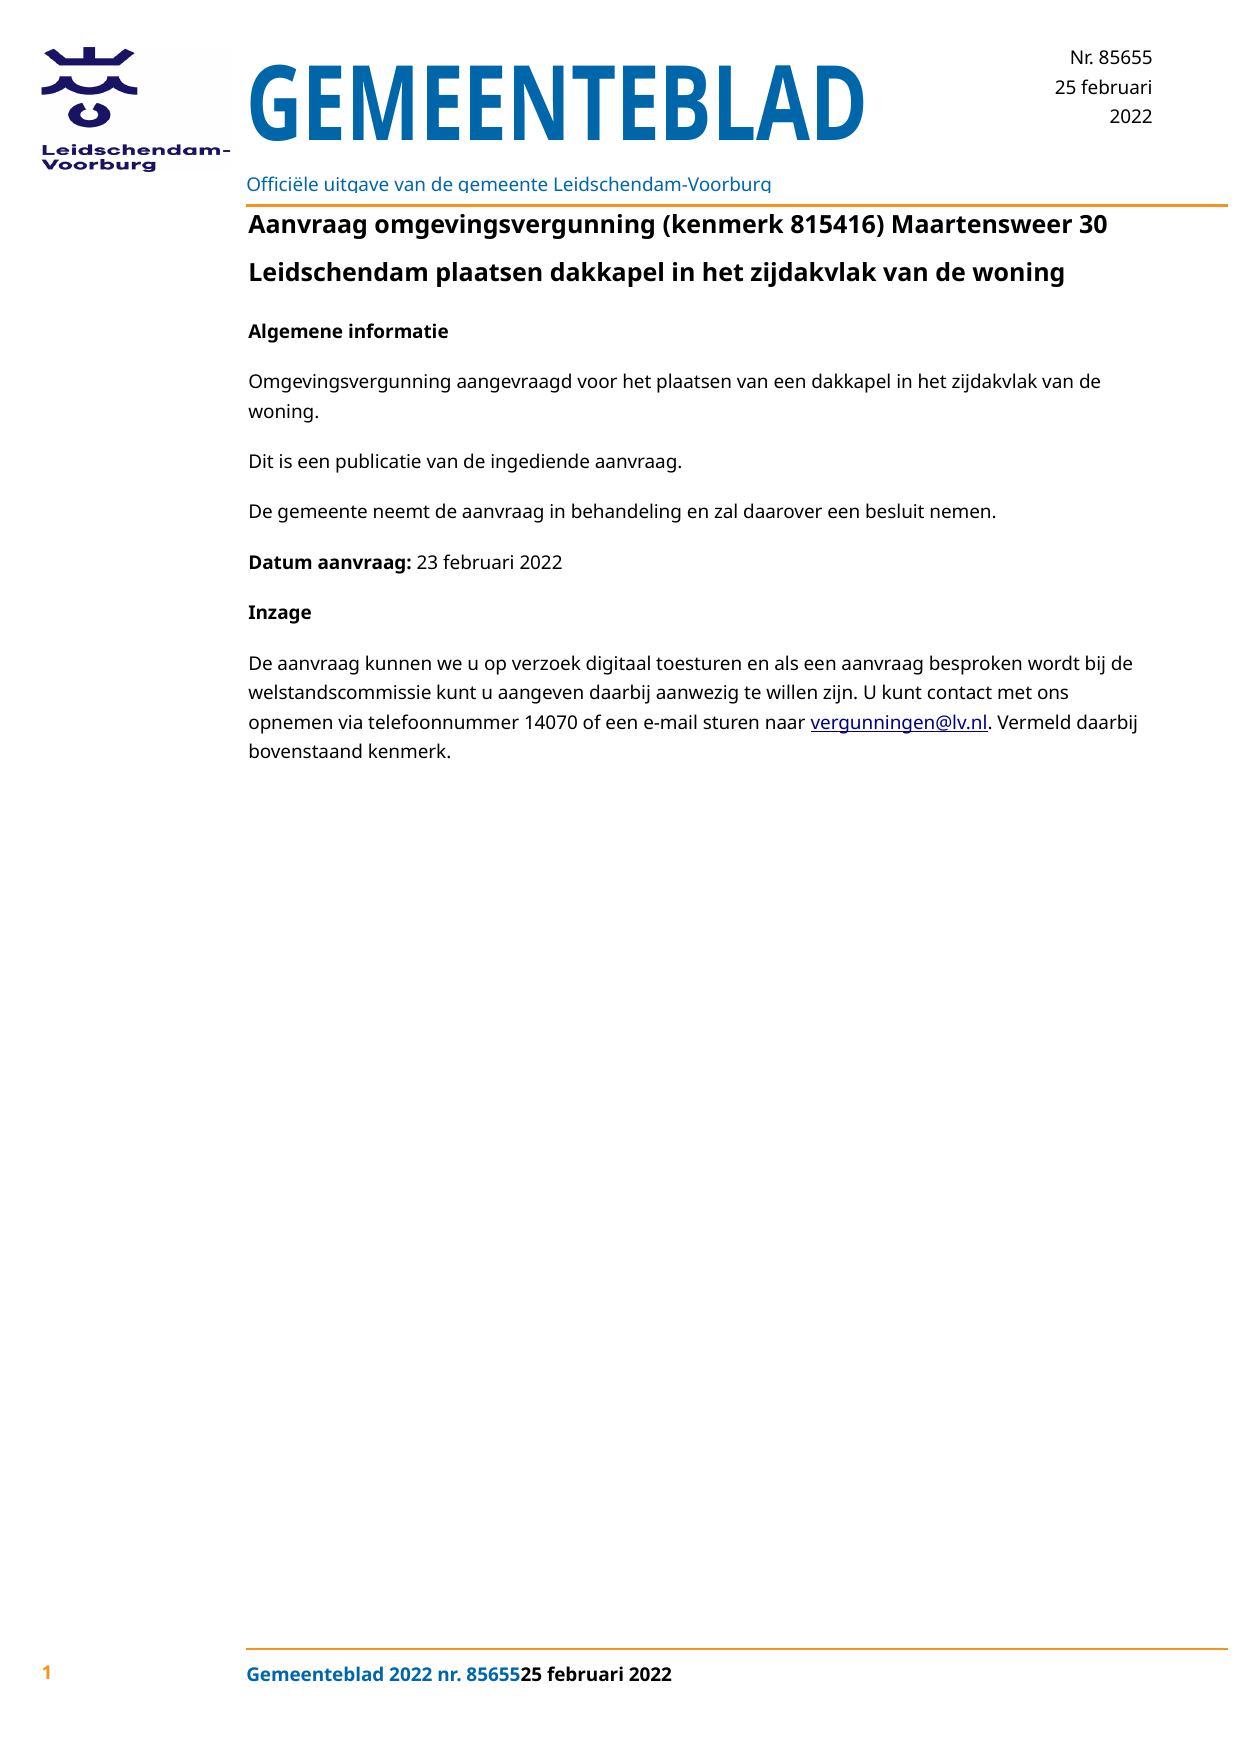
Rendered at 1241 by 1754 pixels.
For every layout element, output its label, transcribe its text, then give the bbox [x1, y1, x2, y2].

picture [41, 47, 231, 172]
text De aanvraag kunnen we u op verzoek digitaal toesturen en als een aanvraag besproken wordt bij de welstandscommissie kunt u aangeven daarbij aanwezig te willen zijn. U kunt contact met ons opnemen via telefoonnummer 14070 of een e-mail sturen naar vergunningen@lv.nl. Vermeld daarbij bovenstaand kenmerk. [248, 650, 1152, 764]
text Algemene informatie [248, 318, 1152, 344]
text De gemeente neemt de aanvraag in behandeling en zal daarover een besluit nemen. [248, 499, 1152, 524]
text Dit is een publicatie van de ingediende aanvraag. [248, 448, 1152, 474]
text Aanvraag omgevingsvergunning (kenmerk 815416) Maartensweer 30 Leidschendam plaatsen dakkapel in het zijdakvlak van de woning [248, 207, 1152, 288]
text Inzage [248, 599, 1152, 625]
text Datum aanvraag: 23 februari 2022 [248, 549, 1152, 575]
text Omgevingsvergunning aangevraagd voor het plaatsen van een dakkapel in het zijdakvlak van de woning. [248, 368, 1152, 424]
